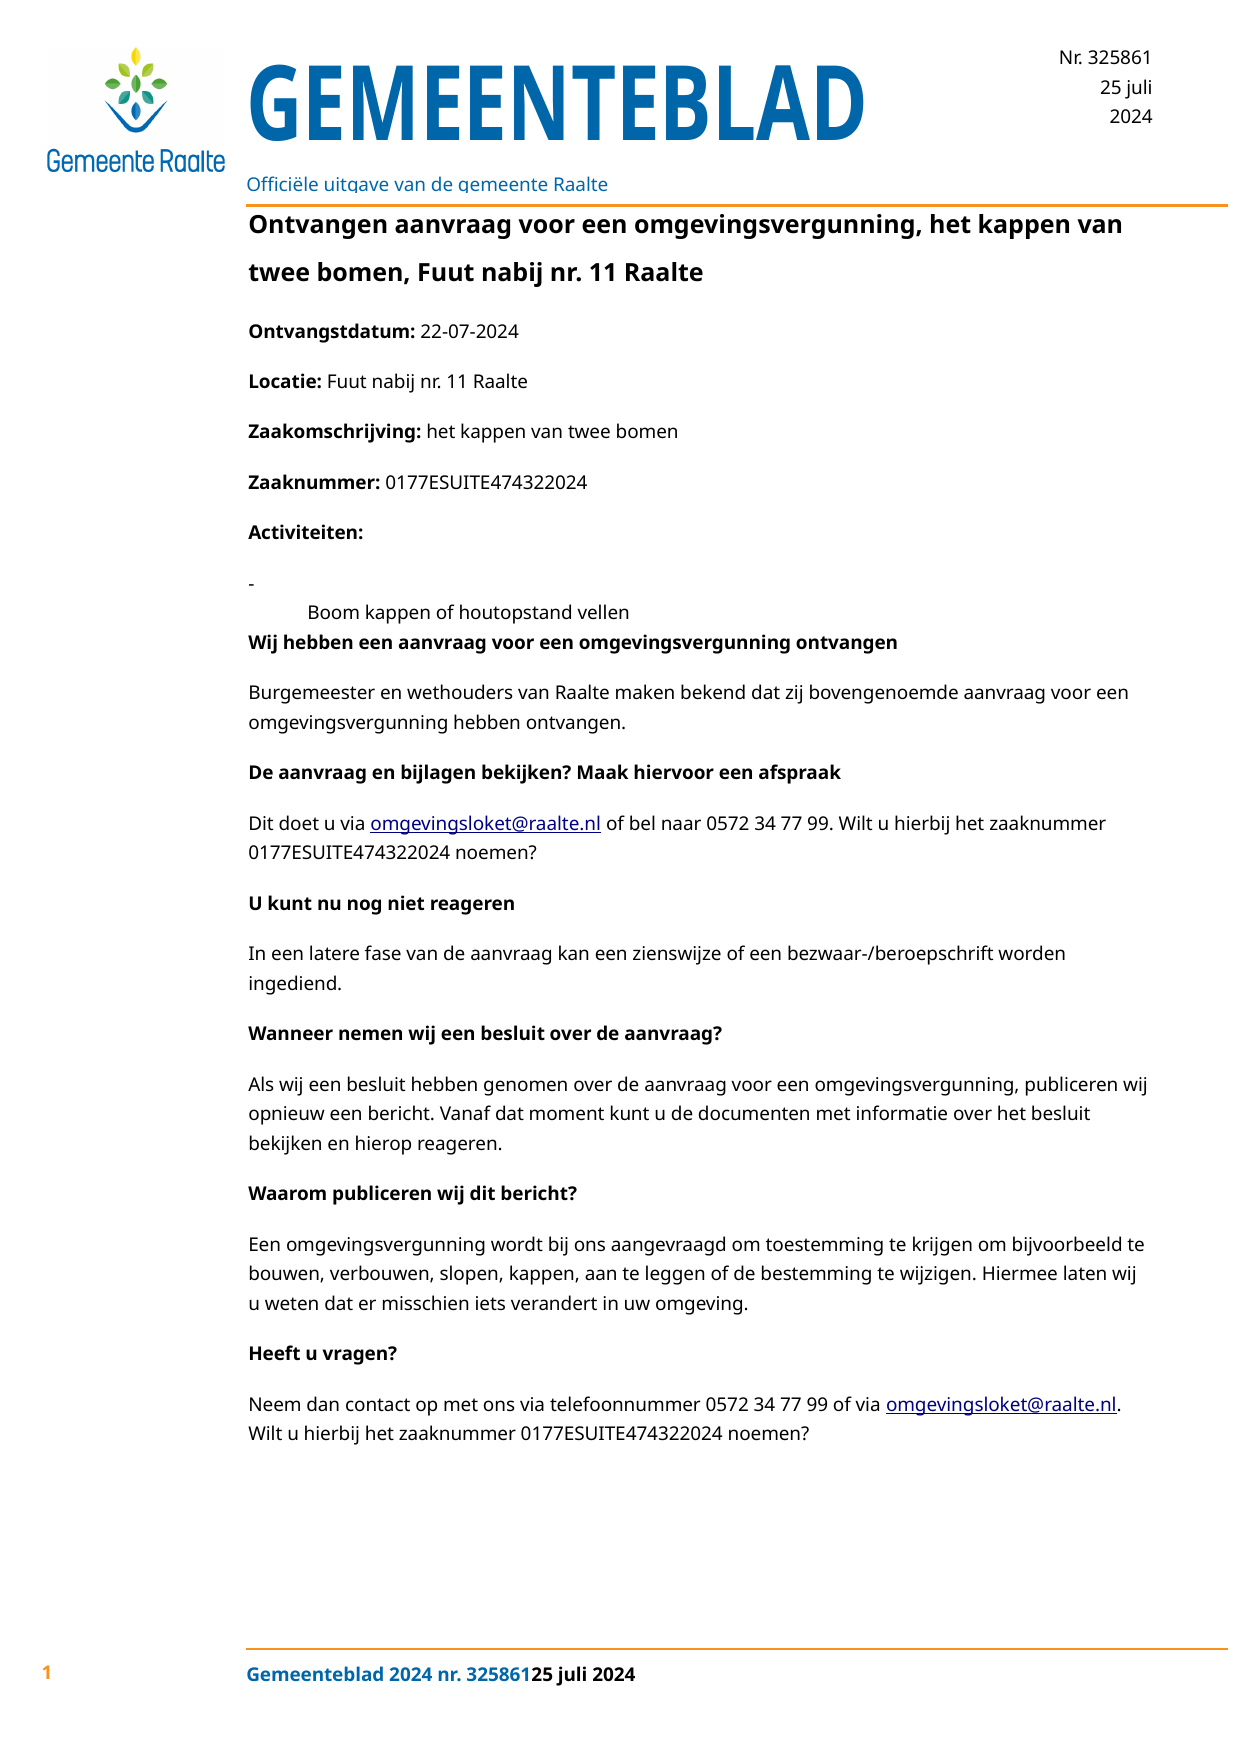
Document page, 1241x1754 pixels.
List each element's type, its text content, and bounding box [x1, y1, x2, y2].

list Boom kappen of houtopstand vellen [248, 599, 1152, 625]
text Locatie: Fuut nabij nr. 11 Raalte [248, 368, 1152, 394]
text Waarom publiceren wij dit bericht? [248, 1180, 1152, 1206]
text Zaakomschrijving: het kappen van twee bomen [248, 419, 1152, 444]
text Ontvangen aanvraag voor een omgevingsvergunning, het kappen van twee bomen, Fuut nabij nr. 11 Raalte [248, 207, 1152, 288]
text In een latere fase van de aanvraag kan een zienswijze of een bezwaar-/beroepschrift worden ingediend. [248, 940, 1152, 996]
text Activiteiten: [248, 519, 1152, 545]
text Zaaknummer: 0177ESUITE474322024 [248, 469, 1152, 495]
text Wij hebben een aanvraag voor een omgevingsvergunning ontvangen [248, 629, 1152, 655]
text Heeft u vragen? [248, 1340, 1152, 1366]
text Wanneer nemen wij een besluit over de aanvraag? [248, 1020, 1152, 1046]
text Ontvangstdatum: 22-07-2024 [248, 318, 1152, 344]
text Neem dan contact op met ons via telefoonnummer 0572 34 77 99 of via omgevingsloket@raalte.nl. Wilt u hierbij het zaaknummer 0177ESUITE474322024 noemen? [248, 1391, 1152, 1446]
text Een omgevingsvergunning wordt bij ons aangevraagd om toestemming te krijgen om bijvoorbeeld te bouwen, verbouwen, slopen, kappen, aan te leggen of de bestemming te wijzigen. Hiermee laten wij u weten dat er misschien iets verandert in uw omgeving. [248, 1231, 1152, 1316]
text Burgemeester en wethouders van Raalte maken bekend dat zij bovengenoemde aanvraag voor een omgevingsvergunning hebben ontvangen. [248, 679, 1152, 735]
text U kunt nu nog niet reageren [248, 890, 1152, 916]
text De aanvraag en bijlagen bekijken? Maak hiervoor een afspraak [248, 759, 1152, 785]
text Als wij een besluit hebben genomen over de aanvraag voor een omgevingsvergunning, publiceren wij opnieuw een bericht. Vanaf dat moment kunt u de documenten met informatie over het besluit bekijken en hierop reageren. [248, 1071, 1152, 1156]
text Dit doet u via omgevingsloket@raalte.nl of bel naar 0572 34 77 99. Wilt u hierbij het zaaknummer 0177ESUITE474322024 noemen? [248, 810, 1152, 865]
picture [41, 47, 231, 172]
